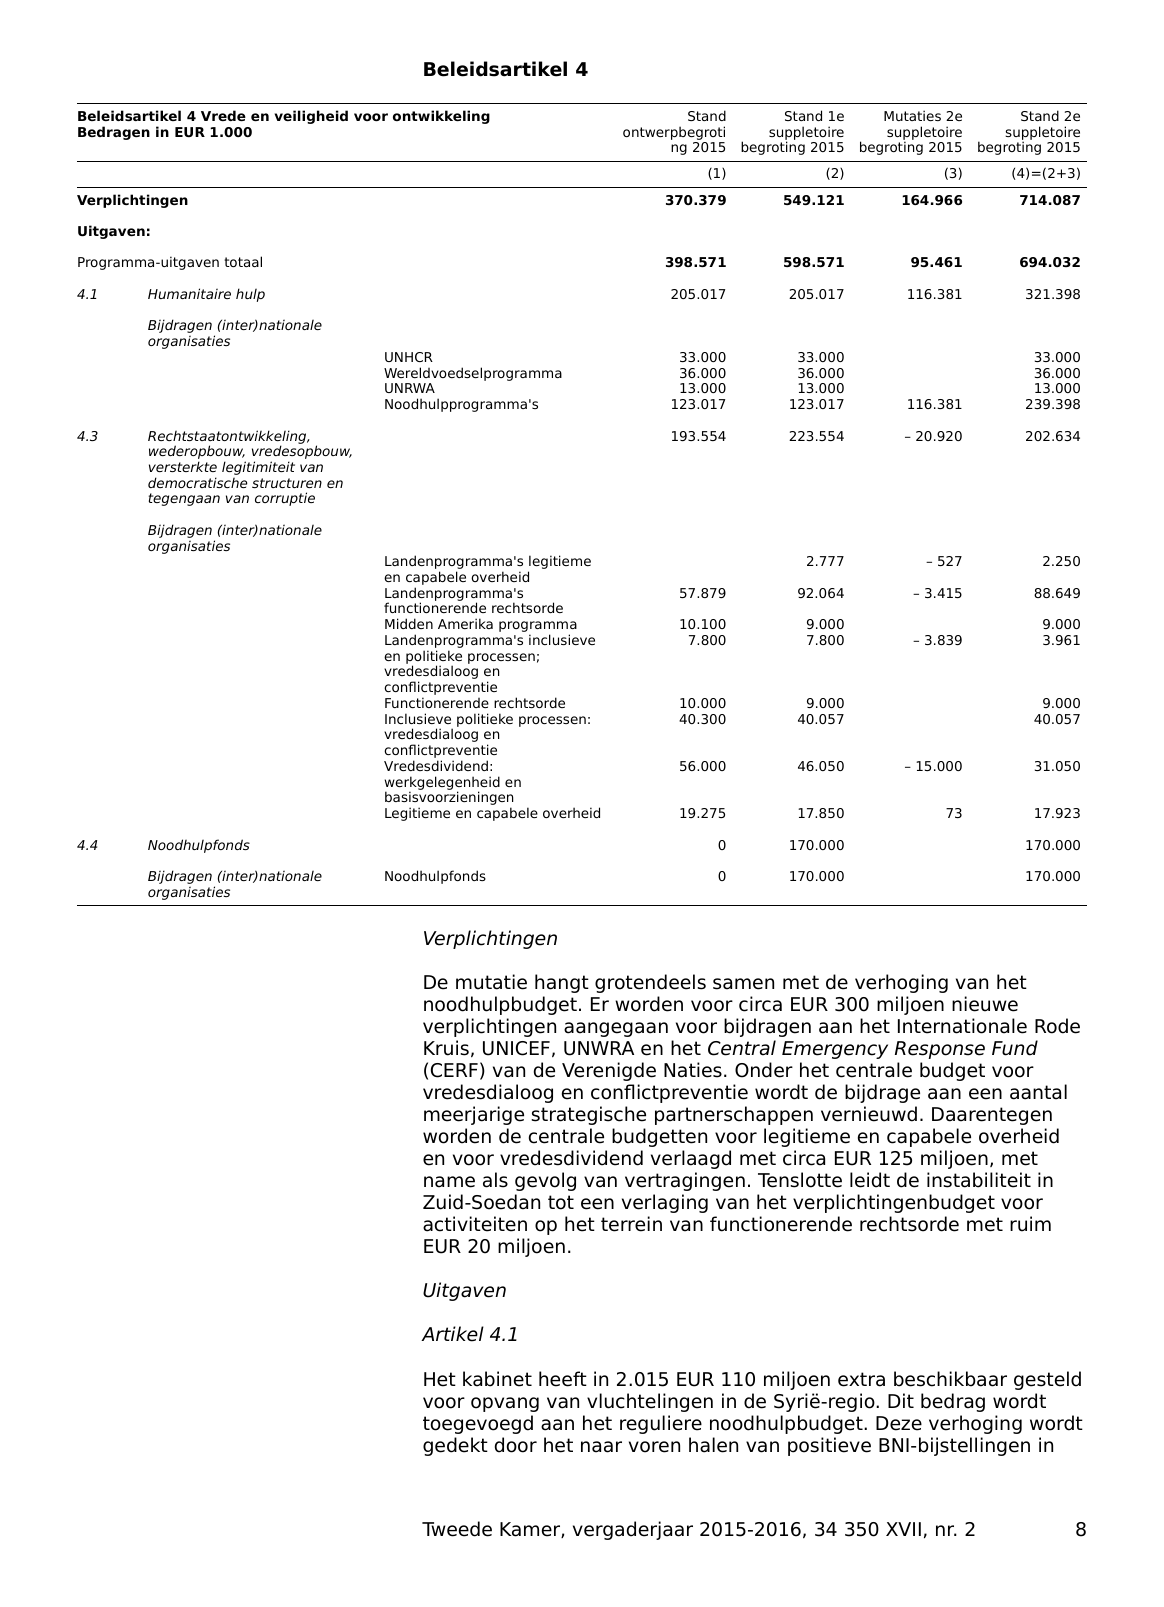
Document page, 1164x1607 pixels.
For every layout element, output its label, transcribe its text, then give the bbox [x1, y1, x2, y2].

table_cell [378, 208, 614, 224]
table_cell 123.017 [732, 397, 850, 413]
subtitle Uitgaven [422, 1280, 1087, 1302]
table_cell 0 [614, 837, 732, 853]
table_header Mutaties 2e suppletoire begroting 2015 [850, 104, 968, 161]
table_cell [732, 822, 850, 837]
table_cell [77, 853, 142, 869]
table_cell 193.554 [614, 428, 732, 507]
table_cell [850, 711, 968, 759]
table_cell [142, 381, 378, 397]
table_cell 170.000 [732, 837, 850, 853]
table_cell 92.064 [732, 586, 850, 617]
table_cell 73 [850, 806, 968, 822]
table_cell [142, 806, 378, 822]
table_cell [850, 271, 968, 287]
table_cell [142, 554, 378, 586]
table_cell [732, 208, 850, 224]
table_cell [614, 271, 732, 287]
table_cell [850, 696, 968, 711]
table_cell 714.087 [969, 188, 1087, 208]
table_cell [142, 208, 378, 224]
table_cell [969, 271, 1087, 287]
table_cell 170.000 [969, 837, 1087, 853]
table_cell Vredesdividend: werkgelegenheid en basisvoorzieningen [378, 759, 614, 806]
table_cell [142, 822, 378, 837]
table_cell [850, 822, 968, 837]
table_cell – 527 [850, 554, 968, 586]
table_cell [142, 365, 378, 381]
table_cell 694.032 [969, 255, 1087, 271]
table_cell 549.121 [732, 188, 850, 208]
table_cell [77, 759, 142, 806]
table_cell [969, 822, 1087, 837]
text De mutatie hangt grotendeels samen met de verhoging van het noodhulpbudget. Er worden voor circa EUR 300 miljoen nieuwe verplichtingen aangegaan voor bijdragen aan het Internationale Rode Kruis, UNICEF, UNWRA en het Central Emergency Response Fund (CERF) van de Verenigde Naties. Onder het centrale budget voor vredesdialoog en conflictpreventie wordt de bijdrage aan een aantal meerjarige strategische partnerschappen vernieuwd. Daarentegen worden de centrale budgetten voor legitieme en capabele overheid en voor vredesdividend verlaagd met circa EUR 125 miljoen, met name als gevolg van vertragingen. Tenslotte leidt de instabiliteit in Zuid-Soedan tot een verlaging van het verplichtingenbudget voor activiteiten op het terrein van functionerende rechtsorde met ruim EUR 20 miljoen. [422, 972, 1087, 1258]
table_cell 17.923 [969, 806, 1087, 822]
table_cell [614, 523, 732, 554]
table_cell 321.398 [969, 287, 1087, 302]
table_cell [732, 523, 850, 554]
table_cell [614, 303, 732, 318]
table_cell 164.966 [850, 188, 968, 208]
table_cell [850, 208, 968, 224]
table_cell 9.000 [732, 696, 850, 711]
table_cell [77, 806, 142, 822]
table_cell [142, 162, 378, 187]
table_cell 33.000 [969, 350, 1087, 365]
table_cell [378, 413, 614, 428]
table_cell [77, 507, 142, 523]
table_cell [850, 617, 968, 633]
subtitle Verplichtingen [422, 928, 1087, 950]
table_cell [77, 633, 142, 696]
table_cell 10.100 [614, 617, 732, 633]
table_cell Verplichtingen [77, 188, 378, 208]
table_cell [378, 318, 614, 350]
table_cell [378, 287, 614, 302]
table_cell 239.398 [969, 397, 1087, 413]
table_cell 13.000 [732, 381, 850, 397]
text Het kabinet heeft in 2.015 EUR 110 miljoen extra beschikbaar gesteld voor opvang van vluchtelingen in de Syrië-regio. Dit bedrag wordt toegevoegd aan het reguliere noodhulpbudget. Deze verhoging wordt gedekt door het naar voren halen van positieve BNI-bijstellingen in [422, 1368, 1087, 1456]
table_cell [850, 413, 968, 428]
table_cell Noodhulpfonds [378, 869, 614, 905]
table_cell [378, 188, 614, 208]
table_cell [142, 507, 378, 523]
table_cell [378, 507, 614, 523]
table_cell 170.000 [969, 869, 1087, 905]
table_cell 36.000 [969, 365, 1087, 381]
table_cell [142, 617, 378, 633]
table_cell [77, 869, 142, 905]
table_cell [77, 711, 142, 759]
table_cell Midden Amerika programma [378, 617, 614, 633]
table_cell [77, 271, 142, 287]
table_cell 36.000 [732, 365, 850, 381]
table_cell [732, 271, 850, 287]
table_cell [614, 208, 732, 224]
table_cell [732, 318, 850, 350]
table_cell 31.050 [969, 759, 1087, 806]
table_cell [614, 224, 732, 239]
table_cell [142, 853, 378, 869]
table_cell 40.057 [969, 711, 1087, 759]
table_cell [969, 303, 1087, 318]
table_cell [850, 869, 968, 905]
table_cell [378, 271, 614, 287]
table_cell [614, 507, 732, 523]
table_cell 4.4 [77, 837, 142, 853]
table_cell 370.379 [614, 188, 732, 208]
table_cell [850, 303, 968, 318]
table_cell 57.879 [614, 586, 732, 617]
table_cell [77, 822, 142, 837]
table_cell [77, 240, 142, 255]
table_cell – 3.839 [850, 633, 968, 696]
table_cell 13.000 [614, 381, 732, 397]
table_cell [850, 523, 968, 554]
table_cell [732, 240, 850, 255]
table_cell 4.3 [77, 428, 142, 507]
table_cell [969, 853, 1087, 869]
table_cell [378, 255, 614, 271]
table_cell – 20.920 [850, 428, 968, 507]
table_cell [77, 617, 142, 633]
table_cell [732, 303, 850, 318]
table_cell 598.571 [732, 255, 850, 271]
table_cell [614, 853, 732, 869]
table_cell 7.800 [732, 633, 850, 696]
table_cell Humanitaire hulp [142, 287, 378, 302]
table_cell 0 [614, 869, 732, 905]
table_cell [142, 586, 378, 617]
table_cell [77, 523, 142, 554]
table_cell Functionerende rechtsorde [378, 696, 614, 711]
table_cell [142, 633, 378, 696]
table_cell [77, 365, 142, 381]
table_cell Noodhulpfonds [142, 837, 378, 853]
table_cell [378, 523, 614, 554]
table_cell 88.649 [969, 586, 1087, 617]
table_cell (1) [614, 162, 732, 187]
table_cell Noodhulpprogramma's [378, 397, 614, 413]
table_cell [142, 759, 378, 806]
table_cell 33.000 [614, 350, 732, 365]
table_cell [850, 240, 968, 255]
table_cell UNRWA [378, 381, 614, 397]
table_cell Inclusieve politieke processen: vredesdialoog en conflictpreventie [378, 711, 614, 759]
table_cell 3.961 [969, 633, 1087, 696]
table_cell [732, 413, 850, 428]
table_cell [969, 208, 1087, 224]
table_cell [614, 240, 732, 255]
table_cell [77, 397, 142, 413]
table_cell [732, 853, 850, 869]
table_cell [142, 350, 378, 365]
table_cell [969, 523, 1087, 554]
table_cell [378, 853, 614, 869]
table_cell 205.017 [614, 287, 732, 302]
table_cell [850, 853, 968, 869]
table_cell 9.000 [969, 617, 1087, 633]
table_cell [969, 240, 1087, 255]
table_header Stand 1e suppletoire begroting 2015 [732, 104, 850, 161]
table_cell (4)=(2+3) [969, 162, 1087, 187]
table_cell Wereldvoedselprogramma [378, 365, 614, 381]
table_cell [77, 554, 142, 586]
table_cell Uitgaven: [77, 224, 378, 239]
table_cell [378, 162, 614, 187]
table_cell 205.017 [732, 287, 850, 302]
table_cell [614, 318, 732, 350]
table_cell [142, 303, 378, 318]
table_cell [614, 413, 732, 428]
table_cell 46.050 [732, 759, 850, 806]
table_header Stand ontwerpbegroting 2015 [614, 104, 732, 161]
table_cell 33.000 [732, 350, 850, 365]
table_cell 116.381 [850, 397, 968, 413]
table_cell 40.300 [614, 711, 732, 759]
table_cell Landenprogramma's inclusieve en politieke processen; vredesdialoog en conflictpreventie [378, 633, 614, 696]
table_cell [850, 365, 968, 381]
table_cell 10.000 [614, 696, 732, 711]
table_cell 123.017 [614, 397, 732, 413]
table_cell [378, 837, 614, 853]
table_cell Bijdragen (inter)nationale organisaties [142, 318, 378, 350]
table_cell 2.250 [969, 554, 1087, 586]
table_cell [142, 413, 378, 428]
table_cell UNHCR [378, 350, 614, 365]
table_cell [378, 240, 614, 255]
table_cell [732, 507, 850, 523]
table_cell Programma-uitgaven totaal [77, 255, 378, 271]
table_cell [378, 822, 614, 837]
table_cell 9.000 [969, 696, 1087, 711]
table_cell [969, 507, 1087, 523]
table_cell Landenprogramma's functionerende rechtsorde [378, 586, 614, 617]
table_cell [77, 303, 142, 318]
table_cell [77, 696, 142, 711]
table_cell 40.057 [732, 711, 850, 759]
table_cell [850, 837, 968, 853]
table_cell 19.275 [614, 806, 732, 822]
table_cell 2.777 [732, 554, 850, 586]
table_cell 7.800 [614, 633, 732, 696]
table_cell [732, 224, 850, 239]
table_cell [77, 162, 142, 187]
table_cell Bijdragen (inter)nationale organisaties [142, 523, 378, 554]
table_cell [77, 318, 142, 350]
table_cell [77, 381, 142, 397]
table_cell 17.850 [732, 806, 850, 822]
table_cell [850, 224, 968, 239]
table_cell [850, 507, 968, 523]
table_cell [142, 696, 378, 711]
table_cell [969, 224, 1087, 239]
table_cell [142, 240, 378, 255]
table_cell 170.000 [732, 869, 850, 905]
table_cell [850, 350, 968, 365]
table_cell 56.000 [614, 759, 732, 806]
table_cell [378, 428, 614, 507]
table_cell 202.634 [969, 428, 1087, 507]
table_cell [142, 397, 378, 413]
subtitle Artikel 4.1 [422, 1324, 1087, 1346]
table_header Stand 2e suppletoire begroting 2015 [969, 104, 1087, 161]
table_cell [378, 303, 614, 318]
table_cell 13.000 [969, 381, 1087, 397]
table_cell [614, 554, 732, 586]
table_header Beleidsartikel 4 Vrede en veiligheid voor ontwikkeling Bedragen in EUR 1.000 [77, 104, 614, 161]
table_cell [378, 224, 614, 239]
table_cell Landenprogramma's legitieme en capabele overheid [378, 554, 614, 586]
table_cell Legitieme en capabele overheid [378, 806, 614, 822]
table_cell (3) [850, 162, 968, 187]
table_cell 4.1 [77, 287, 142, 302]
table_cell – 3.415 [850, 586, 968, 617]
table_cell Rechtstaatontwikkeling, wederopbouw, vredesopbouw, versterkte legitimiteit van democratische structuren en tegengaan van corruptie [142, 428, 378, 507]
table_cell (2) [732, 162, 850, 187]
table_cell Bijdragen (inter)nationale organisaties [142, 869, 378, 905]
table_cell 36.000 [614, 365, 732, 381]
table_cell [77, 350, 142, 365]
table_cell 116.381 [850, 287, 968, 302]
table_cell 223.554 [732, 428, 850, 507]
table_cell 398.571 [614, 255, 732, 271]
table_cell [142, 271, 378, 287]
table_cell [77, 208, 142, 224]
table_cell [850, 381, 968, 397]
table_cell – 15.000 [850, 759, 968, 806]
table_cell 95.461 [850, 255, 968, 271]
table_cell [142, 711, 378, 759]
table_cell 9.000 [732, 617, 850, 633]
table_cell [77, 413, 142, 428]
table_cell [969, 413, 1087, 428]
subtitle Beleidsartikel 4 [422, 59, 1087, 81]
table_cell [969, 318, 1087, 350]
table_cell [77, 586, 142, 617]
table_cell [614, 822, 732, 837]
table_cell [850, 318, 968, 350]
